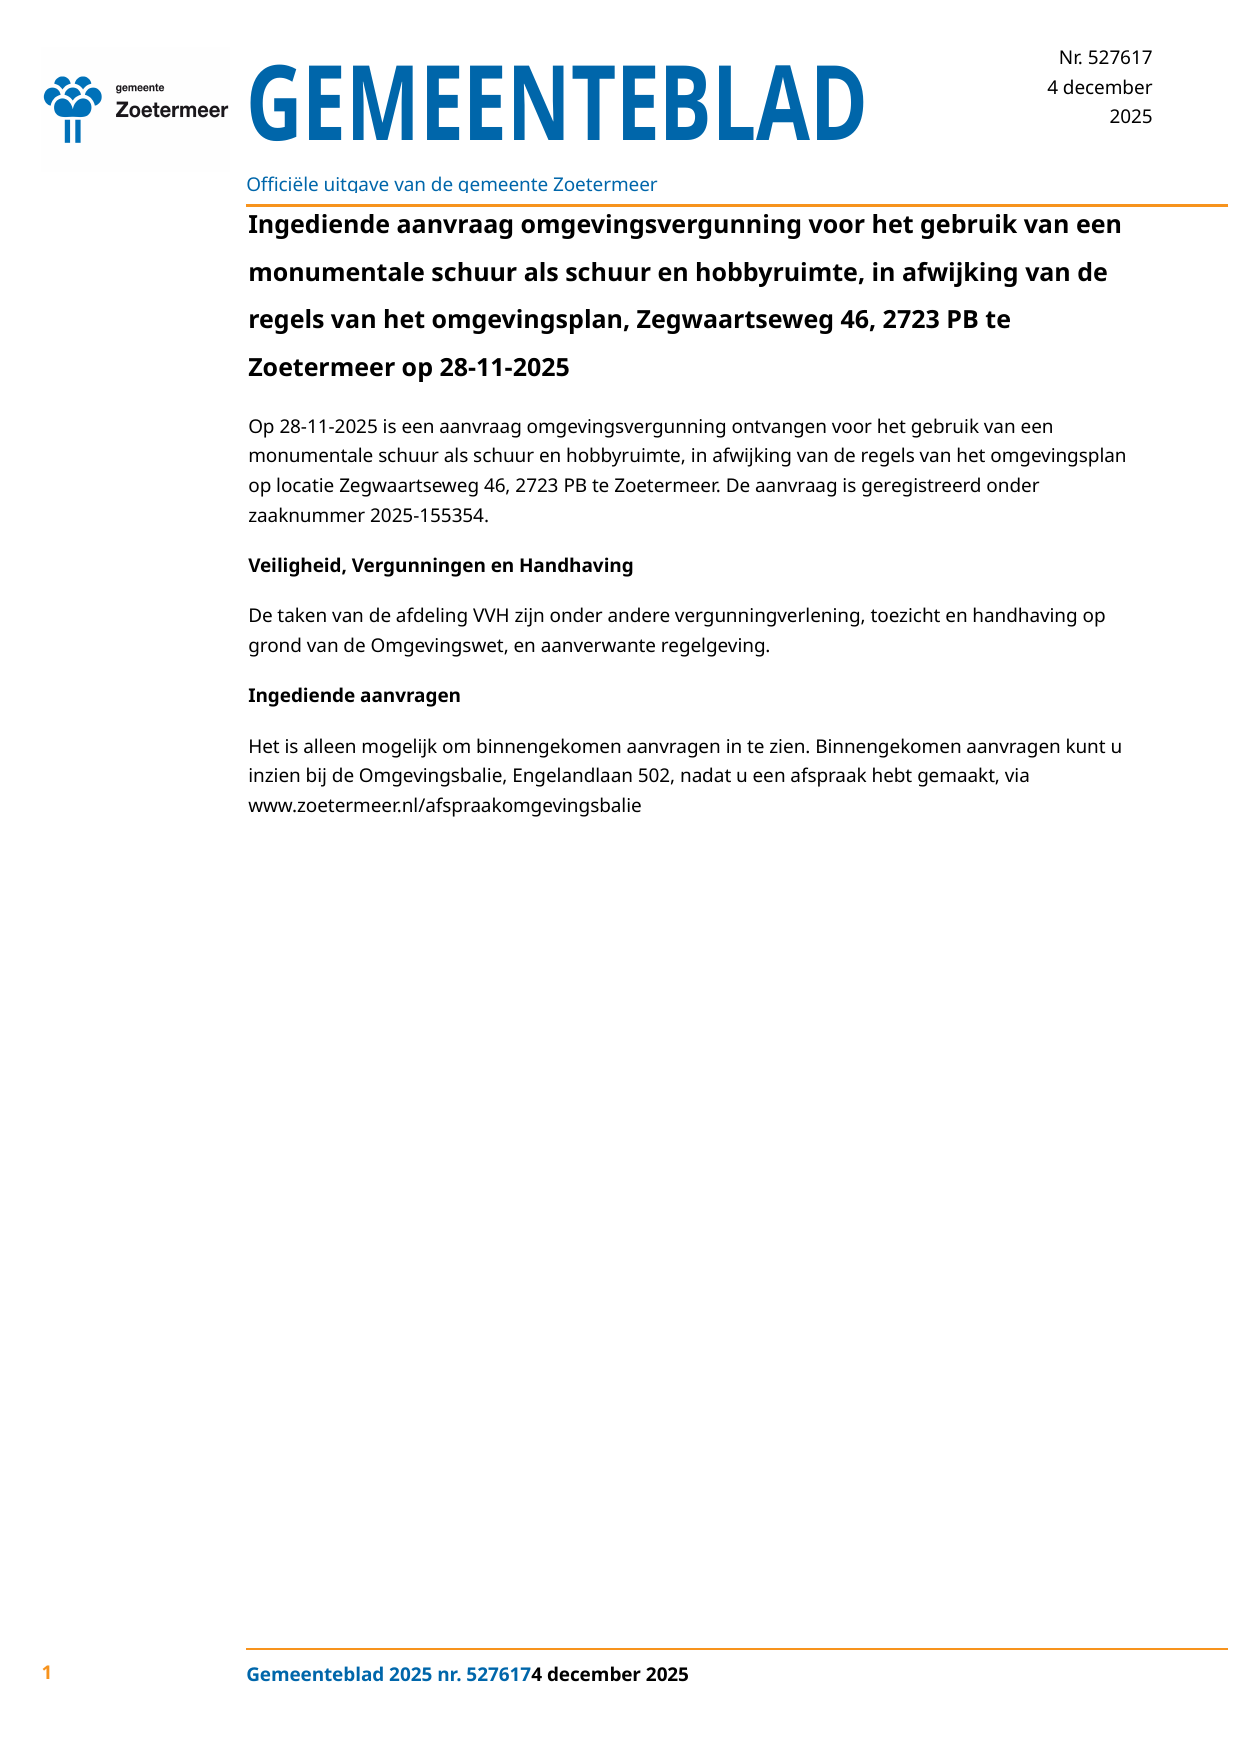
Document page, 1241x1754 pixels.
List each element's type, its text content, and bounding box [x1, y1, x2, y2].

picture [41, 47, 231, 172]
text Ingediende aanvraag omgevingsvergunning voor het gebruik van een monumentale schuur als schuur en hobbyruimte, in afwijking van de regels van het omgevingsplan, Zegwaartseweg 46, 2723 PB te Zoetermeer op 28-11-2025 [248, 207, 1152, 384]
text Ingediende aanvragen [248, 683, 1152, 708]
text De taken van de afdeling VVH zijn onder andere vergunningverlening, toezicht en handhaving op grond van de Omgevingswet, en aanverwante regelgeving. [248, 603, 1152, 658]
text Veiligheid, Vergunningen en Handhaving [248, 552, 1152, 578]
text Het is alleen mogelijk om binnengekomen aanvragen in te zien. Binnengekomen aanvragen kunt u inzien bij de Omgevingsbalie, Engelandlaan 502, nadat u een afspraak hebt gemaakt, via www.zoetermeer.nl/afspraakomgevingsbalie [248, 733, 1152, 818]
text Op 28-11-2025 is een aanvraag omgevingsvergunning ontvangen voor het gebruik van een monumentale schuur als schuur en hobbyruimte, in afwijking van de regels van het omgevingsplan op locatie Zegwaartseweg 46, 2723 PB te Zoetermeer. De aanvraag is geregistreerd onder zaaknummer 2025-155354. [248, 413, 1152, 528]
